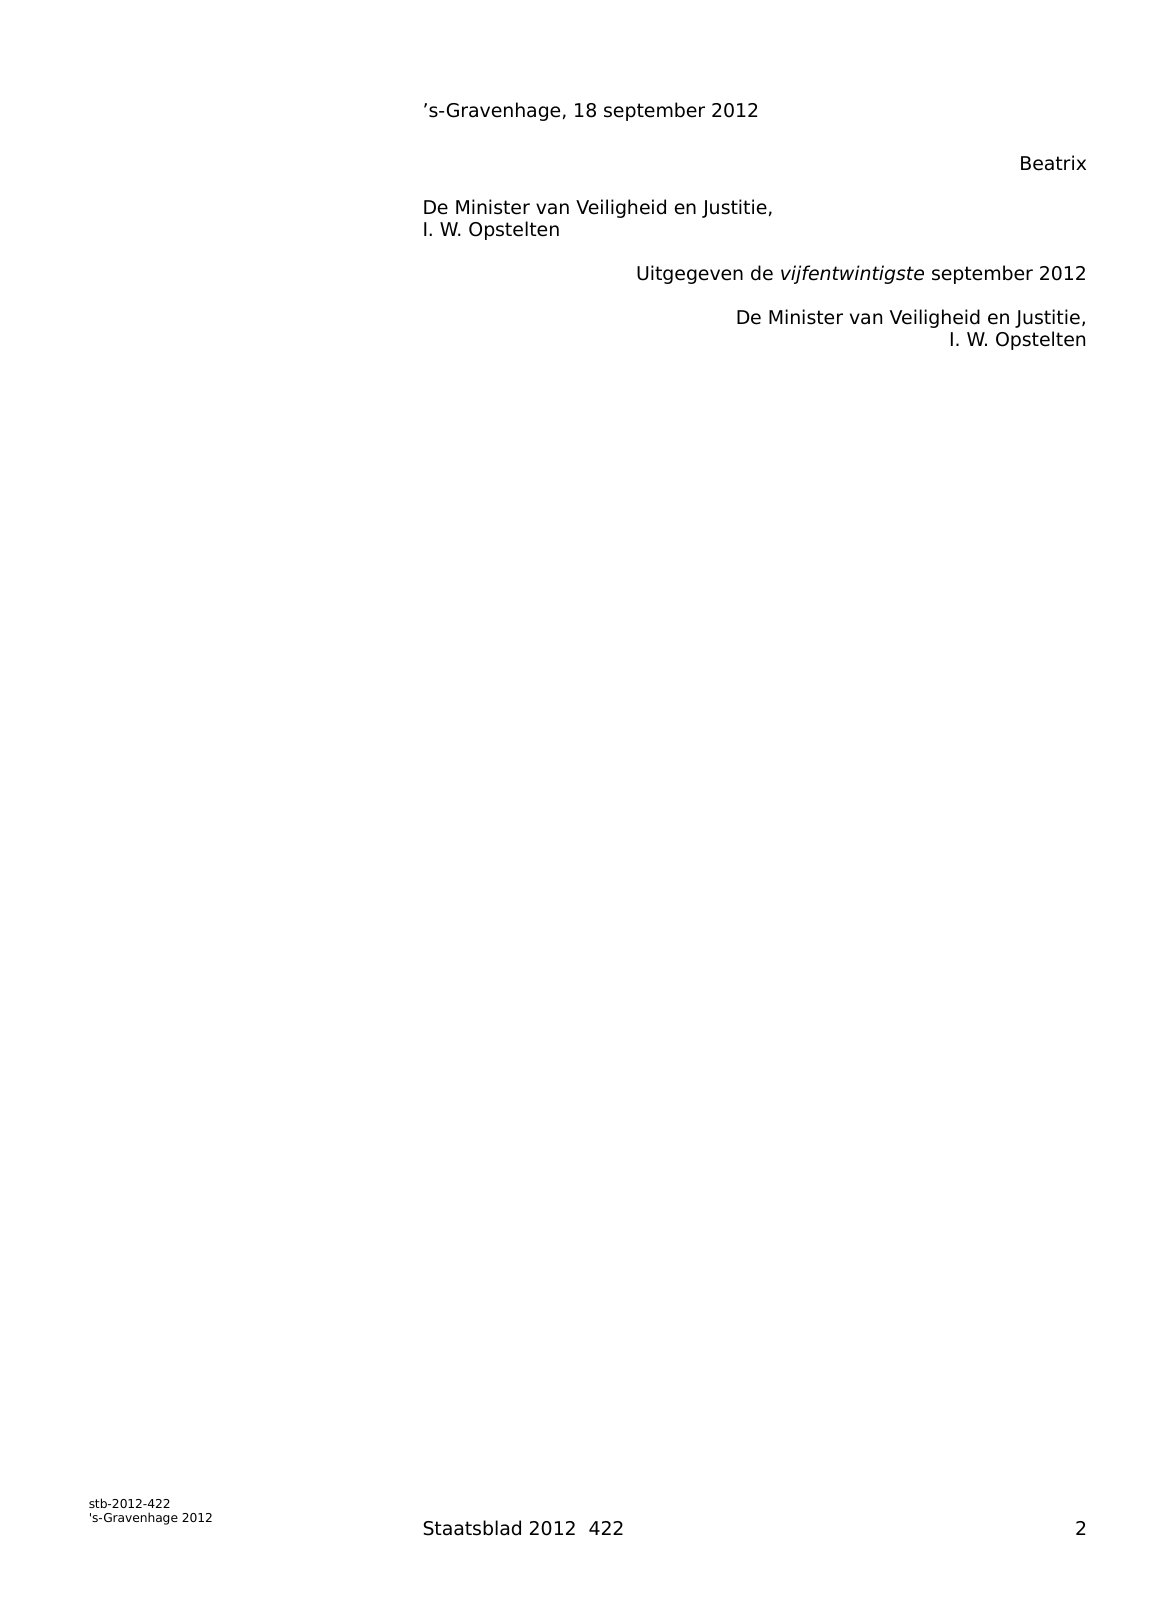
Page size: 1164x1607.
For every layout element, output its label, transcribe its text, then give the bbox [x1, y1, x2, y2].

text Beatrix [422, 152, 1087, 174]
text Uitgegeven de vijfentwintigste september 2012 [422, 263, 1087, 285]
text De Minister van Veiligheid en Justitie, I. W. Opstelten [422, 307, 1087, 351]
text ’s-Gravenhage, 18 september 2012 [422, 100, 1087, 122]
text De Minister van Veiligheid en Justitie, I. W. Opstelten [422, 197, 1087, 241]
text stb-2012-422 [88, 1497, 323, 1511]
text 's-Gravenhage 2012 [88, 1511, 323, 1525]
